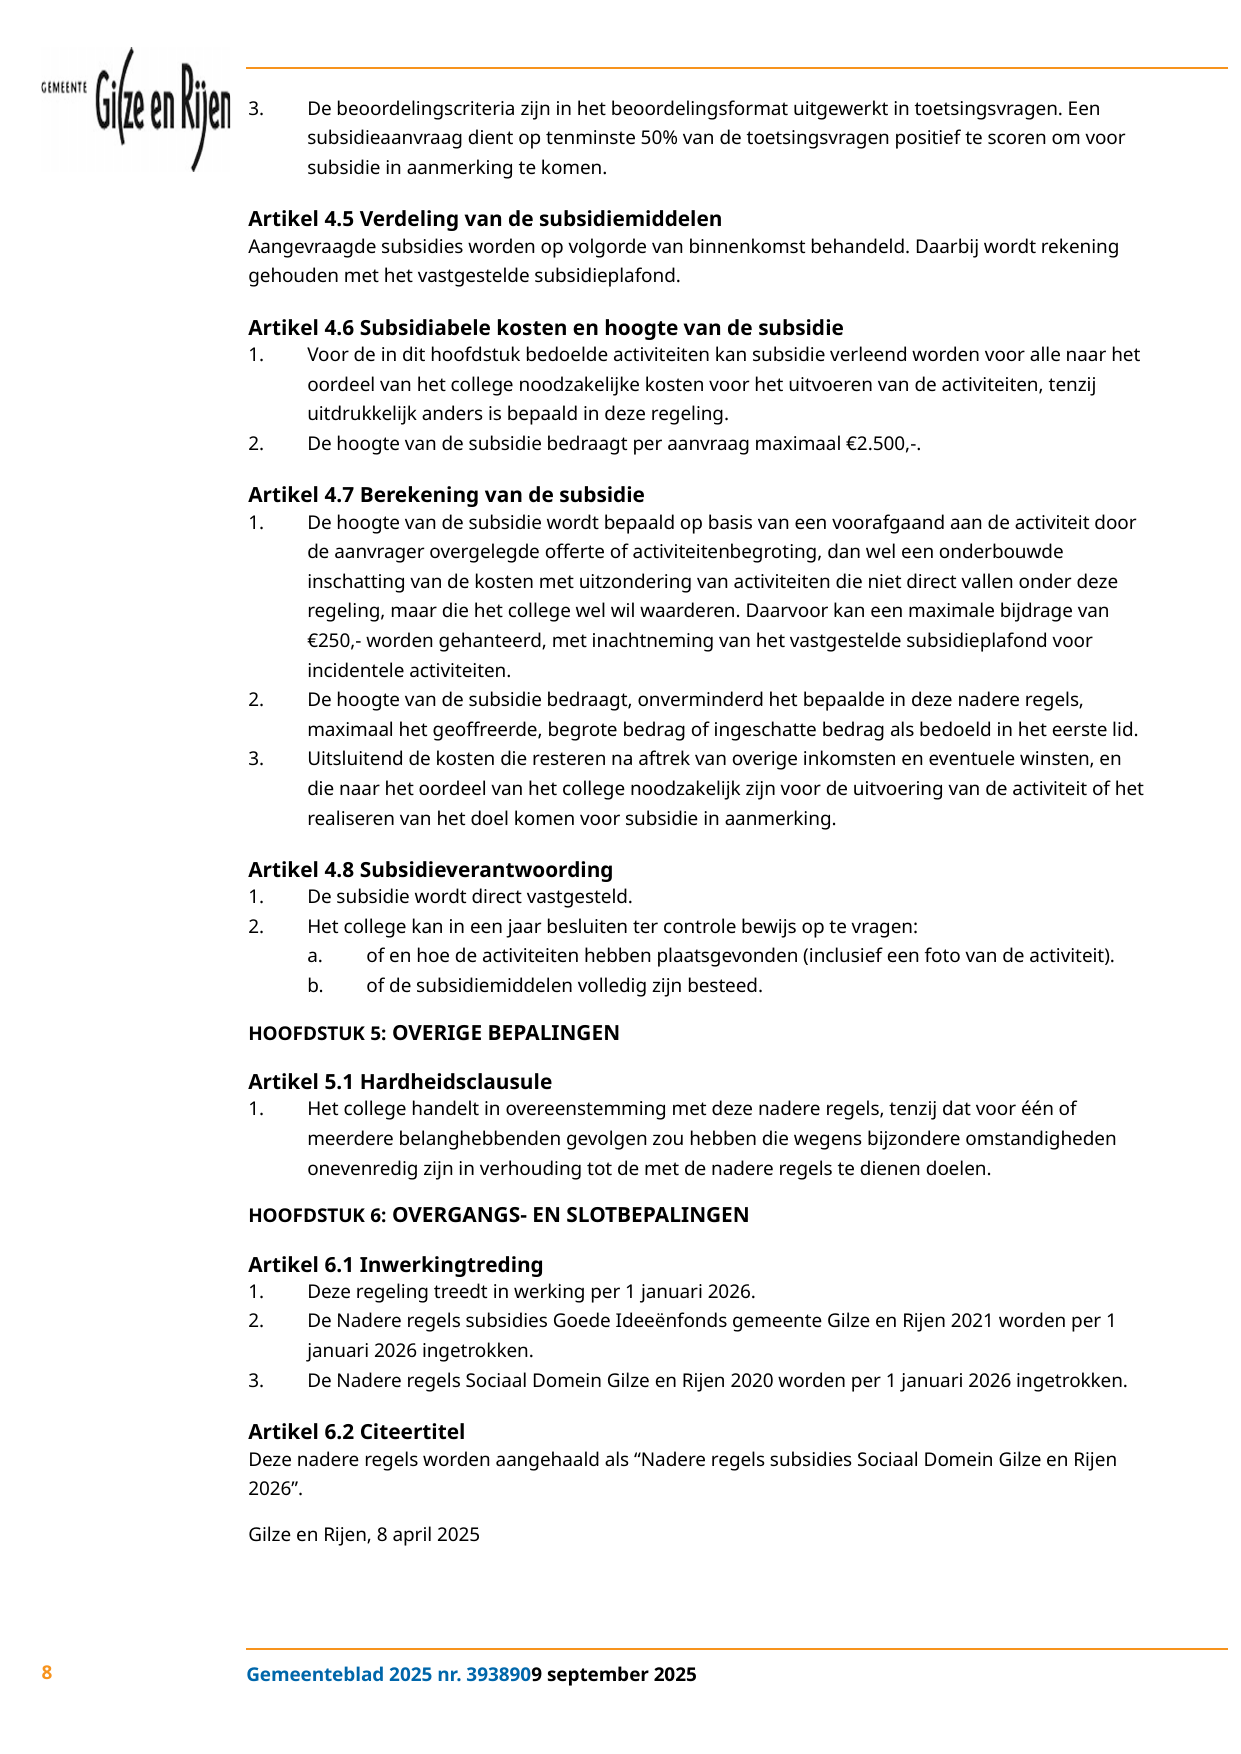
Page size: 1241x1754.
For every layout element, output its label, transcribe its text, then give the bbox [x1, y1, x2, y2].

text HOOFDSTUK 5: OVERIGE BEPALINGEN [248, 1018, 1152, 1046]
list Uitsluitend de kosten die resteren na aftrek van overige inkomsten en eventuele winsten, en die naar het oordeel van het college noodzakelijk zijn voor de uitvoering van de activiteit of het realiseren van het doel komen voor subsidie in aanmerking. [248, 746, 1152, 830]
text Artikel 6.2 Citeertitel [248, 1417, 1152, 1446]
list Het college handelt in overeenstemming met deze nadere regels, tenzij dat voor één of meerdere belanghebbenden gevolgen zou hebben die wegens bijzondere omstandigheden onevenredig zijn in verhouding tot de met de nadere regels te dienen doelen. [248, 1096, 1152, 1181]
list De hoogte van de subsidie bedraagt, onverminderd het bepaalde in deze nadere regels, maximaal het geoffreerde, begrote bedrag of ingeschatte bedrag als bedoeld in het eerste lid. [248, 686, 1152, 742]
list Voor de in dit hoofdstuk bedoelde activiteiten kan subsidie verleend worden voor alle naar het oordeel van het college noodzakelijke kosten voor het uitvoeren van de activiteiten, tenzij uitdrukkelijk anders is bepaald in deze regeling. [248, 341, 1152, 426]
picture [41, 47, 231, 172]
text Aangevraagde subsidies worden op volgorde van binnenkomst behandeld. Daarbij wordt rekening gehouden met het vastgestelde subsidieplafond. [248, 233, 1152, 288]
list De Nadere regels subsidies Goede Ideeënfonds gemeente Gilze en Rijen 2021 worden per 1 januari 2026 ingetrokken. [248, 1308, 1152, 1363]
list De subsidie wordt direct vastgesteld. [248, 883, 1152, 909]
list of de subsidiemiddelen volledig zijn besteed. [307, 972, 1152, 998]
text HOOFDSTUK 6: OVERGANGS- EN SLOTBEPALINGEN [248, 1200, 1152, 1229]
text Deze nadere regels worden aangehaald als “Nadere regels subsidies Sociaal Domein Gilze en Rijen 2026”. [248, 1446, 1152, 1501]
list De Nadere regels Sociaal Domein Gilze en Rijen 2020 worden per 1 januari 2026 ingetrokken. [248, 1367, 1152, 1393]
text Artikel 4.8 Subsidieverantwoording [248, 855, 1152, 883]
text Gilze en Rijen, 8 april 2025 [248, 1521, 1152, 1547]
text Artikel 4.7 Berekening van de subsidie [248, 480, 1152, 509]
text Artikel 4.6 Subsidiabele kosten en hoogte van de subsidie [248, 313, 1152, 341]
list De hoogte van de subsidie bedraagt per aanvraag maximaal €2.500,-. [248, 430, 1152, 456]
text Artikel 6.1 Inwerkingtreding [248, 1250, 1152, 1278]
text Artikel 4.5 Verdeling van de subsidiemiddelen [248, 204, 1152, 233]
list of en hoe de activiteiten hebben plaatsgevonden (inclusief een foto van de activiteit). [307, 943, 1152, 968]
list De hoogte van de subsidie wordt bepaald op basis van een voorafgaand aan de activiteit door de aanvrager overgelegde offerte of activiteitenbegroting, dan wel een onderbouwde inschatting van de kosten met uitzondering van activiteiten die niet direct vallen onder deze regeling, maar die het college wel wil waarderen. Daarvoor kan een maximale bijdrage van €250,- worden gehanteerd, met inachtneming van het vastgestelde subsidieplafond voor incidentele activiteiten. [248, 509, 1152, 682]
list Deze regeling treedt in werking per 1 januari 2026. [248, 1278, 1152, 1304]
list De beoordelingscriteria zijn in het beoordelingsformat uitgewerkt in toetsingsvragen. Een subsidieaanvraag dient op tenminste 50% van de toetsingsvragen positief te scoren om voor subsidie in aanmerking te komen. [248, 95, 1152, 180]
list Het college kan in een jaar besluiten ter controle bewijs op te vragen: [248, 913, 1152, 939]
text Artikel 5.1 Hardheidsclausule [248, 1067, 1152, 1096]
